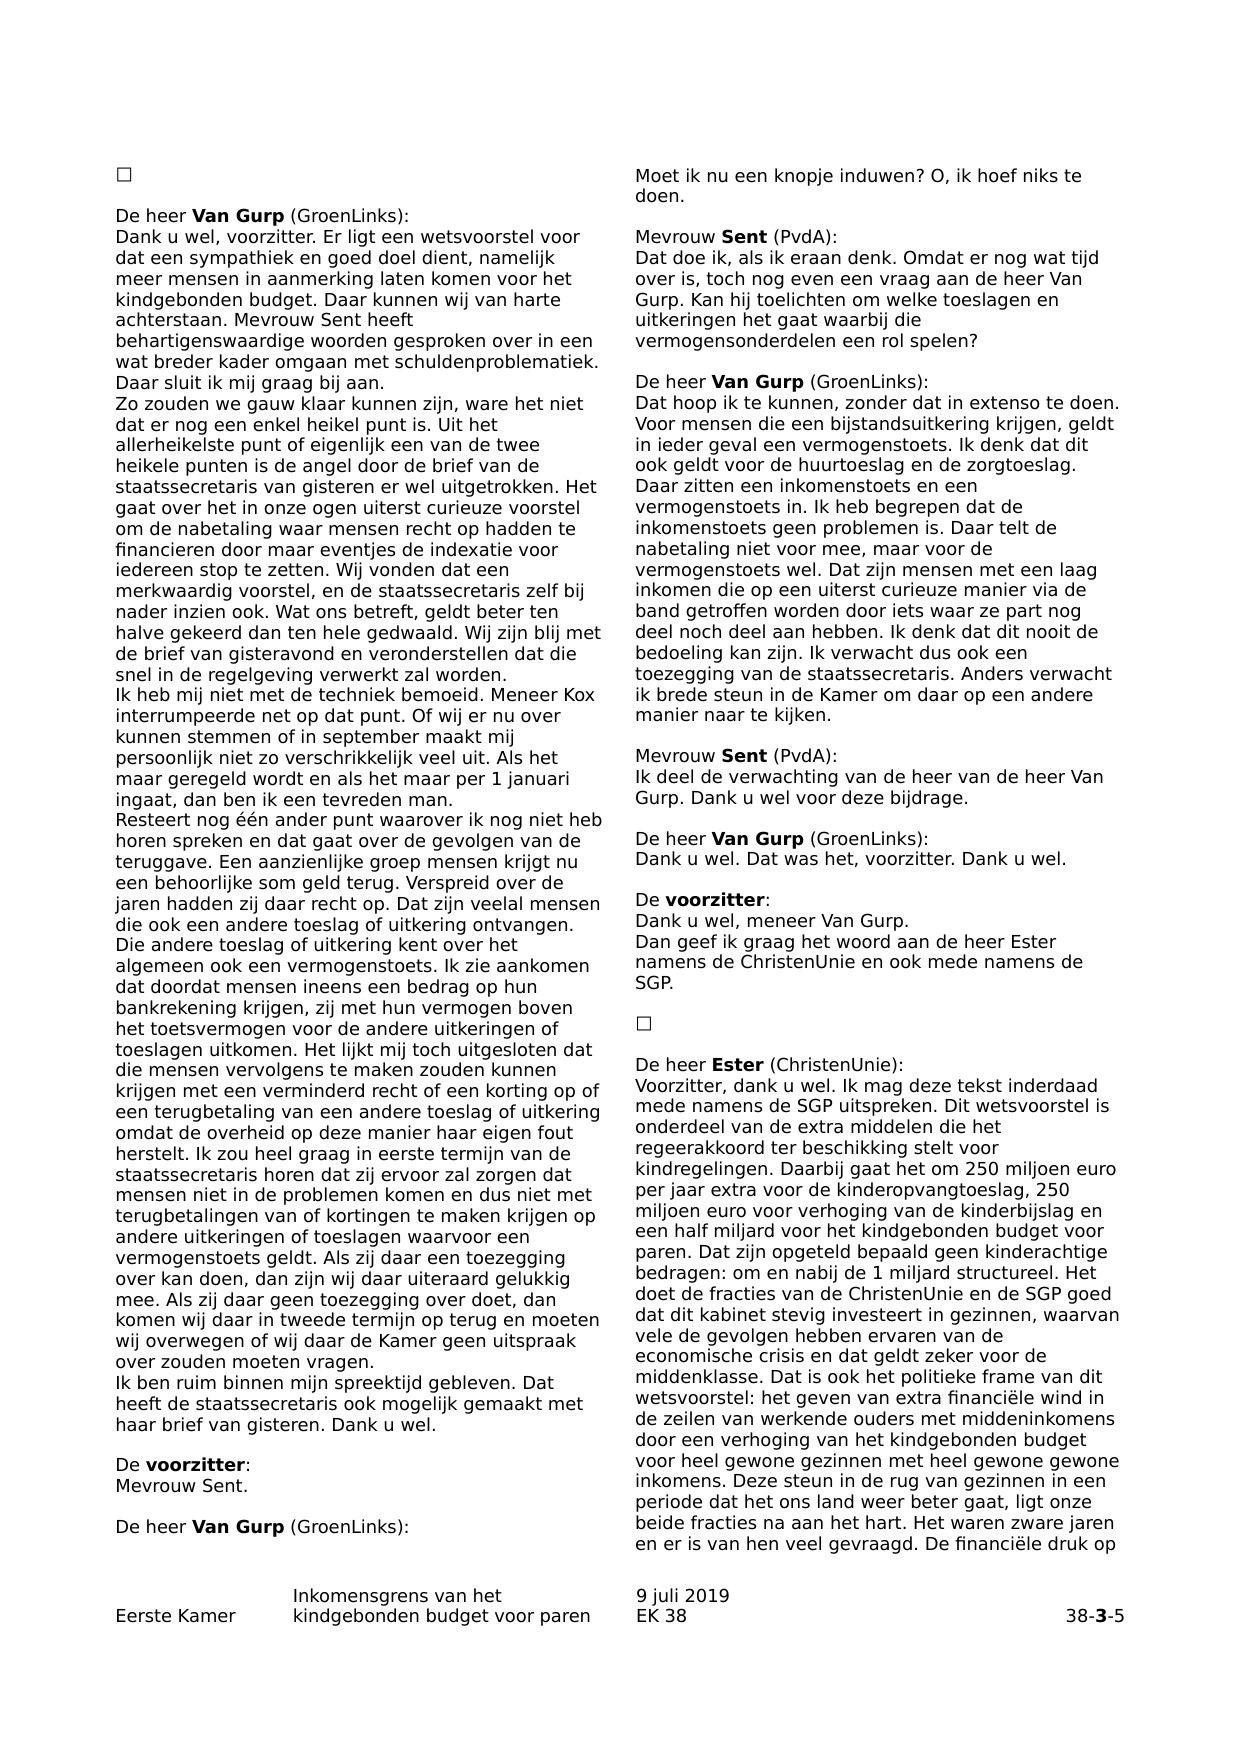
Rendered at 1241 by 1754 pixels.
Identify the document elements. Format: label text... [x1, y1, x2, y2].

text Ik heb mij niet met de techniek bemoeid. Meneer Kox interrumpeerde net op dat punt. Of wij er nu over kunnen stemmen of in september maakt mij persoonlijk niet zo verschrikkelijk veel uit. Als het maar geregeld wordt en als het maar per 1 januari ingaat, dan ben ik een tevreden man. [115, 685, 605, 810]
text Dat doe ik, als ik eraan denk. Omdat er nog wat tijd over is, toch nog even een vraag aan de heer Van Gurp. Kan hij toelichten om welke toeslagen en uitkeringen het gaat waarbij die vermogensonderdelen een rol spelen? [635, 248, 1125, 352]
text ⬜ [115, 165, 605, 186]
text Dank u wel, voorzitter. Er ligt een wetsvoorstel voor dat een sympathiek en goed doel dient, namelijk meer mensen in aanmerking laten komen voor het kindgebonden budget. Daar kunnen wij van harte achterstaan. Mevrouw Sent heeft behartigenswaardige woorden gesproken over in een wat breder kader omgaan met schuldenproblematiek. Daar sluit ik mij graag bij aan. [115, 227, 605, 393]
text Dank u wel, meneer Van Gurp. [635, 911, 1125, 931]
text Dan geef ik graag het woord aan de heer Ester namens de ChristenUnie en ook mede namens de SGP. [635, 931, 1125, 994]
text De heer Van Gurp (GroenLinks): [635, 828, 1125, 849]
text Mevrouw Sent (PvdA): [635, 746, 1125, 767]
text Zo zouden we gauw klaar kunnen zijn, ware het niet dat er nog een enkel heikel punt is. Uit het allerheikelste punt of eigenlijk een van de twee heikele punten is de angel door de brief van de staatssecretaris van gisteren er wel uitgetrokken. Het gaat over het in onze ogen uiterst curieuze voorstel om de nabetaling waar mensen recht op hadden te financieren door maar eventjes de indexatie voor iedereen stop te zetten. Wij vonden dat een merkwaardig voorstel, en de staatssecretaris zelf bij nader inzien ook. Wat ons betreft, geldt beter ten halve gekeerd dan ten hele gedwaald. Wij zijn blij met de brief van gisteravond en veronderstellen dat die snel in de regelgeving verwerkt zal worden. [115, 393, 605, 685]
text De voorzitter: [635, 890, 1125, 911]
text Resteert nog één ander punt waarover ik nog niet heb horen spreken en dat gaat over de gevolgen van de teruggave. Een aanzienlijke groep mensen krijgt nu een behoorlijke som geld terug. Verspreid over de jaren hadden zij daar recht op. Dat zijn veelal mensen die ook een andere toeslag of uitkering ontvangen. Die andere toeslag of uitkering kent over het algemeen ook een vermogenstoets. Ik zie aankomen dat doordat mensen ineens een bedrag op hun bankrekening krijgen, zij met hun vermogen boven het toetsvermogen voor de andere uitkeringen of toeslagen uitkomen. Het lijkt mij toch uitgesloten dat die mensen vervolgens te maken zouden kunnen krijgen met een verminderd recht of een korting op of een terugbetaling van een andere toeslag of uitkering omdat de overheid op deze manier haar eigen fout herstelt. Ik zou heel graag in eerste termijn van de staatssecretaris horen dat zij ervoor zal zorgen dat mensen niet in de problemen komen en dus niet met terugbetalingen van of kortingen te maken krijgen op andere uitkeringen of toeslagen waarvoor een vermogenstoets geldt. Als zij daar een toezegging over kan doen, dan zijn wij daar uiteraard gelukkig mee. Als zij daar geen toezegging over doet, dan komen wij daar in tweede termijn op terug en moeten wij overwegen of wij daar de Kamer geen uitspraak over zouden moeten vragen. [115, 810, 605, 1373]
text Mevrouw Sent (PvdA): [635, 227, 1125, 248]
text Mevrouw Sent. [115, 1476, 605, 1497]
text Moet ik nu een knopje induwen? O, ik hoef niks te doen. [635, 165, 1125, 207]
text De heer Van Gurp (GroenLinks): [115, 1517, 605, 1537]
text De heer Van Gurp (GroenLinks): [635, 372, 1125, 393]
text ⬜ [635, 1014, 1125, 1035]
text De heer Ester (ChristenUnie): [635, 1055, 1125, 1075]
text Dank u wel. Dat was het, voorzitter. Dank u wel. [635, 849, 1125, 870]
text Voorzitter, dank u wel. Ik mag deze tekst inderdaad mede namens de SGP uitspreken. Dit wetsvoorstel is onderdeel van de extra middelen die het regeerakkoord ter beschikking stelt voor kindregelingen. Daarbij gaat het om 250 miljoen euro per jaar extra voor de kinderopvangtoeslag, 250 miljoen euro voor verhoging van de kinderbijslag en een half miljard voor het kindgebonden budget voor paren. Dat zijn opgeteld bepaald geen kinderachtige bedragen: om en nabij de 1 miljard structureel. Het doet de fracties van de ChristenUnie en de SGP goed dat dit kabinet stevig investeert in gezinnen, waarvan vele de gevolgen hebben ervaren van de economische crisis en dat geldt zeker voor de middenklasse. Dat is ook het politieke frame van dit wetsvoorstel: het geven van extra financiële wind in de zeilen van werkende ouders met middeninkomens door een verhoging van het kindgebonden budget voor heel gewone gezinnen met heel gewone gewone inkomens. Deze steun in de rug van gezinnen in een periode dat het ons land weer beter gaat, ligt onze beide fracties na aan het hart. Het waren zware jaren en er is van hen veel gevraagd. De financiële druk op [635, 1075, 1125, 1554]
text De voorzitter: [115, 1455, 605, 1476]
text Dat hoop ik te kunnen, zonder dat in extenso te doen. Voor mensen die een bijstandsuitkering krijgen, geldt in ieder geval een vermogenstoets. Ik denk dat dit ook geldt voor de huurtoeslag en de zorgtoeslag. Daar zitten een inkomenstoets en een vermogenstoets in. Ik heb begrepen dat de inkomenstoets geen problemen is. Daar telt de nabetaling niet voor mee, maar voor de vermogenstoets wel. Dat zijn mensen met een laag inkomen die op een uiterst curieuze manier via de band getroffen worden door iets waar ze part nog deel noch deel aan hebben. Ik denk dat dit nooit de bedoeling kan zijn. Ik verwacht dus ook een toezegging van de staatssecretaris. Anders verwacht ik brede steun in de Kamer om daar op een andere manier naar te kijken. [635, 393, 1125, 726]
text Ik ben ruim binnen mijn spreektijd gebleven. Dat heeft de staatssecretaris ook mogelijk gemaakt met haar brief van gisteren. Dank u wel. [115, 1373, 605, 1435]
text Ik deel de verwachting van de heer van de heer Van Gurp. Dank u wel voor deze bijdrage. [635, 767, 1125, 808]
text De heer Van Gurp (GroenLinks): [115, 206, 605, 227]
